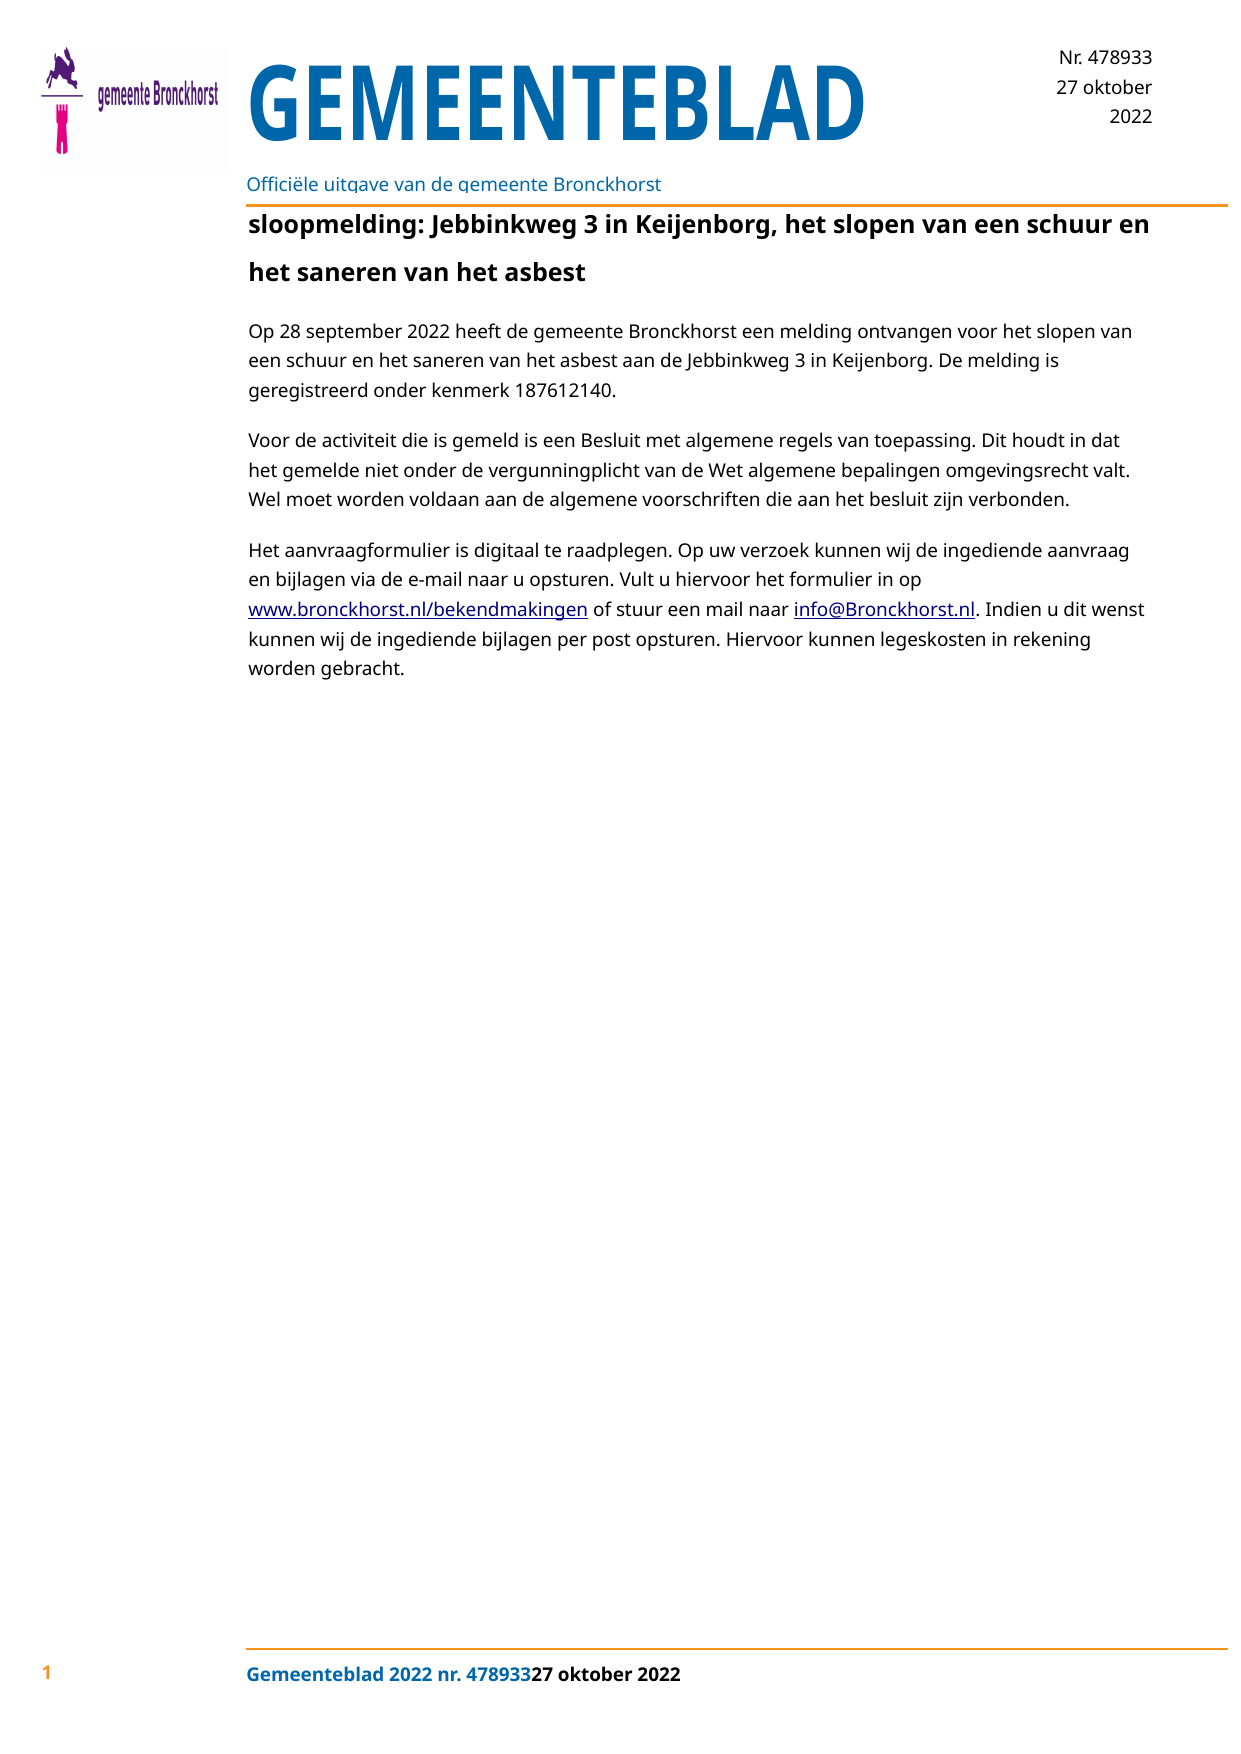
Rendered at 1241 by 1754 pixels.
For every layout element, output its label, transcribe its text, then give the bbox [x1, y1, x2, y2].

text Op 28 september 2022 heeft de gemeente Bronckhorst een melding ontvangen voor het slopen van een schuur en het saneren van het asbest aan de Jebbinkweg 3 in Keijenborg. De melding is geregistreerd onder kenmerk 187612140. [248, 318, 1152, 403]
text Het aanvraagformulier is digitaal te raadplegen. Op uw verzoek kunnen wij de ingediende aanvraag en bijlagen via de e-mail naar u opsturen. Vult u hiervoor het formulier in op www.bronckhorst.nl/bekendmakingen of stuur een mail naar info@Bronckhorst.nl. Indien u dit wenst kunnen wij de ingediende bijlagen per post opsturen. Hiervoor kunnen legeskosten in rekening worden gebracht. [248, 537, 1152, 681]
text Voor de activiteit die is gemeld is een Besluit met algemene regels van toepassing. Dit houdt in dat het gemelde niet onder de vergunningplicht van de Wet algemene bepalingen omgevingsrecht valt. Wel moet worden voldaan aan de algemene voorschriften die aan het besluit zijn verbonden. [248, 427, 1152, 512]
text sloopmelding: Jebbinkweg 3 in Keijenborg, het slopen van een schuur en het saneren van het asbest [248, 207, 1152, 288]
picture [41, 47, 231, 172]
